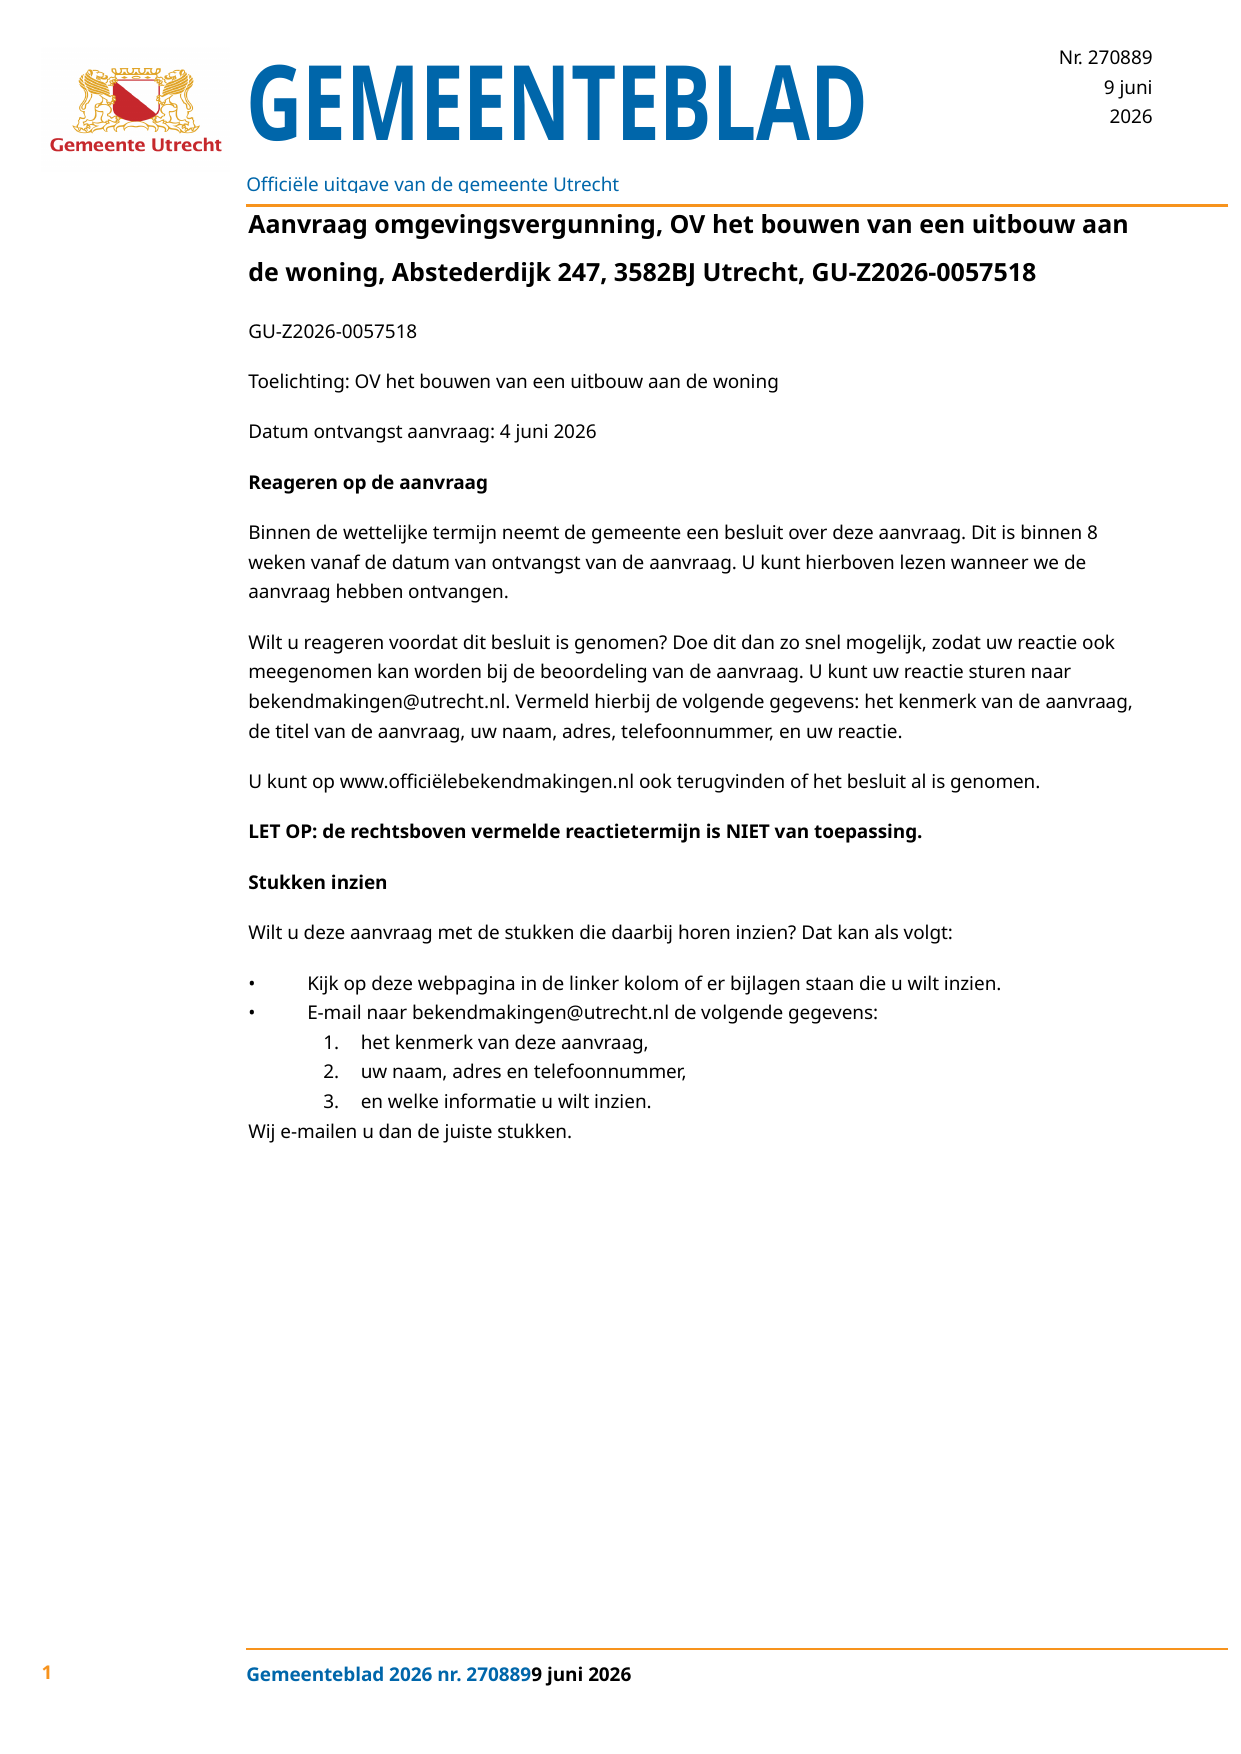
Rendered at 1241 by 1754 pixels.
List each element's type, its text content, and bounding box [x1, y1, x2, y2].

text Datum ontvangst aanvraag: 4 juni 2026 [248, 419, 1152, 444]
text GU-Z2026-0057518 [248, 318, 1152, 344]
text Wilt u reageren voordat dit besluit is genomen? Doe dit dan zo snel mogelijk, zodat uw reactie ook meegenomen kan worden bij de beoordeling van de aanvraag. U kunt uw reactie sturen naar bekendmakingen@utrecht.nl. Vermeld hierbij de volgende gegevens: het kenmerk van de aanvraag, de titel van de aanvraag, uw naam, adres, telefoonnummer, en uw reactie. [248, 629, 1152, 744]
list uw naam, adres en telefoonnummer, [323, 1059, 1152, 1084]
list E-mail naar bekendmakingen@utrecht.nl de volgende gegevens: [248, 999, 1152, 1025]
text Wilt u deze aanvraag met de stukken die daarbij horen inzien? Dat kan als volgt: [248, 919, 1152, 945]
text U kunt op www.officiëlebekendmakingen.nl ook terugvinden of het besluit al is genomen. [248, 768, 1152, 794]
list en welke informatie u wilt inzien. [323, 1088, 1152, 1114]
text Wij e-mailen u dan de juiste stukken. [248, 1118, 1152, 1144]
list Kijk op deze webpagina in de linker kolom of er bijlagen staan die u wilt inzien. [248, 970, 1152, 996]
text Reageren op de aanvraag [248, 469, 1152, 495]
picture [41, 47, 231, 172]
text Toelichting: OV het bouwen van een uitbouw aan de woning [248, 368, 1152, 394]
text Aanvraag omgevingsvergunning, OV het bouwen van een uitbouw aan de woning, Abstederdijk 247, 3582BJ Utrecht, GU-Z2026-0057518 [248, 207, 1152, 288]
text LET OP: de rechtsboven vermelde reactietermijn is NIET van toepassing. [248, 819, 1152, 844]
text Binnen de wettelijke termijn neemt de gemeente een besluit over deze aanvraag. Dit is binnen 8 weken vanaf de datum van ontvangst van de aanvraag. U kunt hierboven lezen wanneer we de aanvraag hebben ontvangen. [248, 519, 1152, 604]
text Stukken inzien [248, 869, 1152, 895]
list het kenmerk van deze aanvraag, [323, 1029, 1152, 1055]
